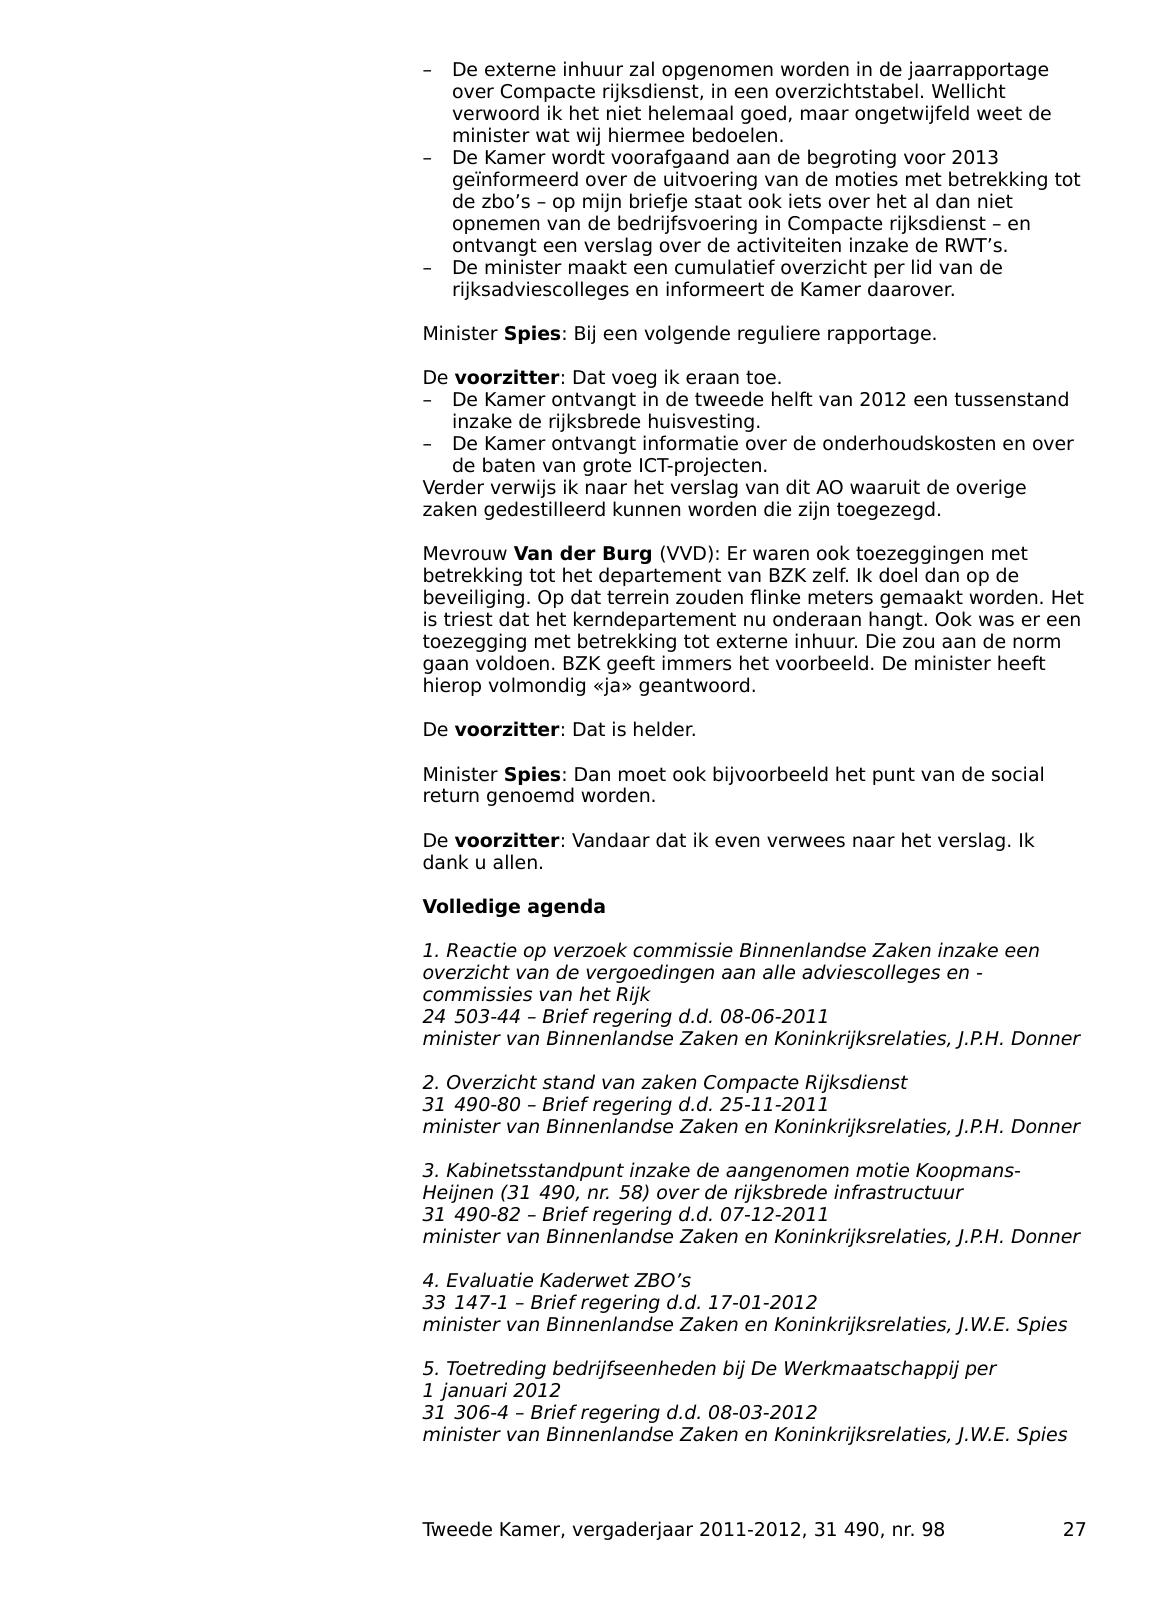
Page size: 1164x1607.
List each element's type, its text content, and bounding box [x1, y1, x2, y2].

text 33 147-1 – Brief regering d.d. 17-01-2012 [422, 1292, 1087, 1314]
text De voorzitter: Vandaar dat ik even verwees naar het verslag. Ik dank u allen. [422, 829, 1087, 873]
text 5. Toetreding bedrijfseenheden bij De Werkmaatschappij per 1 januari 2012 [422, 1358, 1087, 1402]
text 24 503-44 – Brief regering d.d. 08-06-2011 [422, 1006, 1087, 1028]
text – De externe inhuur zal opgenomen worden in de jaarrapportage over Compacte rijksdienst, in een overzichtstabel. Wellicht verwoord ik het niet helemaal goed, maar ongetwijfeld weet de minister wat wij hiermee bedoelen. [422, 59, 1087, 147]
text 31 490-82 – Brief regering d.d. 07-12-2011 [422, 1204, 1087, 1226]
text – De Kamer wordt voorafgaand aan de begroting voor 2013 geïnformeerd over de uitvoering van de moties met betrekking tot de zbo’s – op mijn briefje staat ook iets over het al dan niet opnemen van de bedrijfsvoering in Compacte rijksdienst – en ontvangt een verslag over de activiteiten inzake de RWT’s. [422, 147, 1087, 257]
text minister van Binnenlandse Zaken en Koninkrijksrelaties, J.P.H. Donner [422, 1226, 1087, 1248]
text minister van Binnenlandse Zaken en Koninkrijksrelaties, J.P.H. Donner [422, 1116, 1087, 1138]
text Verder verwijs ik naar het verslag van dit AO waaruit de overige zaken gedestilleerd kunnen worden die zijn toegezegd. [422, 477, 1087, 521]
text minister van Binnenlandse Zaken en Koninkrijksrelaties, J.W.E. Spies [422, 1424, 1087, 1446]
text – De Kamer ontvangt in de tweede helft van 2012 een tussenstand inzake de rijksbrede huisvesting. [422, 389, 1087, 433]
text 4. Evaluatie Kaderwet ZBO’s [422, 1270, 1087, 1292]
text De voorzitter: Dat voeg ik eraan toe. [422, 367, 1087, 389]
text Minister Spies: Bij een volgende reguliere rapportage. [422, 323, 1087, 345]
text Minister Spies: Dan moet ook bijvoorbeeld het punt van de social return genoemd worden. [422, 763, 1087, 807]
text 31 490-80 – Brief regering d.d. 25-11-2011 [422, 1094, 1087, 1116]
text minister van Binnenlandse Zaken en Koninkrijksrelaties, J.W.E. Spies [422, 1314, 1087, 1336]
text Mevrouw Van der Burg (VVD): Er waren ook toezeggingen met betrekking tot het departement van BZK zelf. Ik doel dan op de beveiliging. Op dat terrein zouden flinke meters gemaakt worden. Het is triest dat het kerndepartement nu onderaan hangt. Ook was er een toezegging met betrekking tot externe inhuur. Die zou aan de norm gaan voldoen. BZK geeft immers het voorbeeld. De minister heeft hierop volmondig «ja» geantwoord. [422, 543, 1087, 697]
text 2. Overzicht stand van zaken Compacte Rijksdienst [422, 1072, 1087, 1094]
text – De minister maakt een cumulatief overzicht per lid van de rijksadviescolleges en informeert de Kamer daarover. [422, 257, 1087, 301]
text De voorzitter: Dat is helder. [422, 719, 1087, 741]
text 31 306-4 – Brief regering d.d. 08-03-2012 [422, 1402, 1087, 1424]
text 1. Reactie op verzoek commissie Binnenlandse Zaken inzake een overzicht van de vergoedingen aan alle adviescolleges en -commissies van het Rijk [422, 940, 1087, 1006]
text 3. Kabinetsstandpunt inzake de aangenomen motie Koopmans-Heijnen (31 490, nr. 58) over de rijksbrede infrastructuur [422, 1160, 1087, 1204]
text – De Kamer ontvangt informatie over de onderhoudskosten en over de baten van grote ICT-projecten. [422, 433, 1087, 477]
subtitle Volledige agenda [422, 896, 1087, 918]
text minister van Binnenlandse Zaken en Koninkrijksrelaties, J.P.H. Donner [422, 1028, 1087, 1050]
